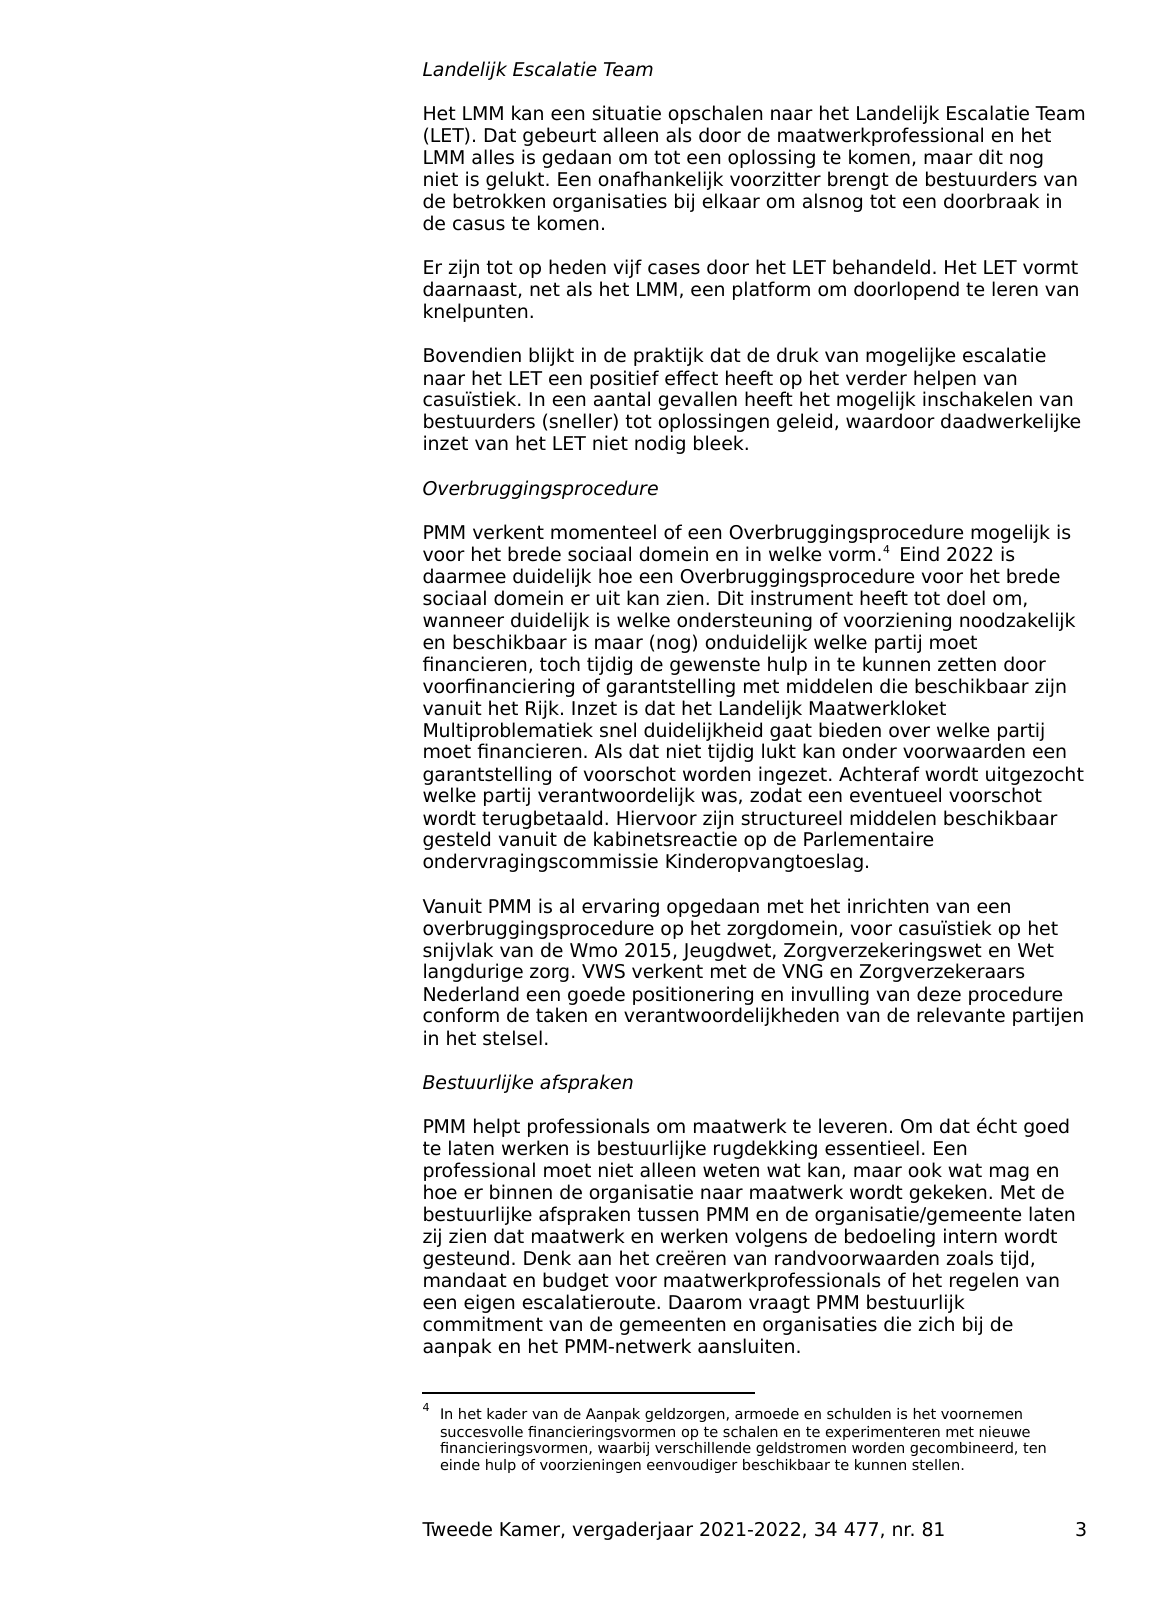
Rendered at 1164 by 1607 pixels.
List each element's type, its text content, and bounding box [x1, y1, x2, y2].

subtitle Bestuurlijke afspraken [422, 1072, 1087, 1093]
text Het LMM kan een situatie opschalen naar het Landelijk Escalatie Team (LET). Dat gebeurt alleen als door de maatwerkprofessional en het LMM alles is gedaan om tot een oplossing te komen, maar dit nog niet is gelukt. Een onafhankelijk voorzitter brengt de bestuurders van de betrokken organisaties bij elkaar om alsnog tot een doorbraak in de casus te komen. [422, 103, 1087, 235]
text PMM helpt professionals om maatwerk te leveren. Om dat écht goed te laten werken is bestuurlijke rugdekking essentieel. Een professional moet niet alleen weten wat kan, maar ook wat mag en hoe er binnen de organisatie naar maatwerk wordt gekeken. Met de bestuurlijke afspraken tussen PMM en de organisatie/gemeente laten zij zien dat maatwerk en werken volgens de bedoeling intern wordt gesteund. Denk aan het creëren van randvoorwaarden zoals tijd, mandaat en budget voor maatwerkprofessionals of het regelen van een eigen escalatieroute. Daarom vraagt PMM bestuurlijk commitment van de gemeenten en organisaties die zich bij de aanpak en het PMM-netwerk aansluiten. [422, 1116, 1087, 1357]
subtitle Landelijk Escalatie Team [422, 59, 1087, 81]
text In het kader van de Aanpak geldzorgen, armoede en schulden is het voornemen succesvolle financieringsvormen op te schalen en te experimenteren met nieuwe financieringsvormen, waarbij verschillende geldstromen worden gecombineerd, ten einde hulp of voorzieningen eenvoudiger beschikbaar te kunnen stellen. [422, 1402, 1087, 1474]
subtitle Overbruggingsprocedure [422, 477, 1087, 499]
text Er zijn tot op heden vijf cases door het LET behandeld. Het LET vormt daarnaast, net als het LMM, een platform om doorlopend te leren van knelpunten. [422, 257, 1087, 323]
text Vanuit PMM is al ervaring opgedaan met het inrichten van een overbruggingsprocedure op het zorgdomein, voor casuïstiek op het snijvlak van de Wmo 2015, Jeugdwet, Zorgverzekeringswet en Wet langdurige zorg. VWS verkent met de VNG en Zorgverzekeraars Nederland een goede positionering en invulling van deze procedure conform de taken en verantwoordelijkheden van de relevante partijen in het stelsel. [422, 896, 1087, 1049]
text PMM verkent momenteel of een Overbruggingsprocedure mogelijk is voor het brede sociaal domein en in welke vorm. Eind 2022 is daarmee duidelijk hoe een Overbruggingsprocedure voor het brede sociaal domein er uit kan zien. Dit instrument heeft tot doel om, wanneer duidelijk is welke ondersteuning of voorziening noodzakelijk en beschikbaar is maar (nog) onduidelijk welke partij moet financieren, toch tijdig de gewenste hulp in te kunnen zetten door voorfinanciering of garantstelling met middelen die beschikbaar zijn vanuit het Rijk. Inzet is dat het Landelijk Maatwerkloket Multiproblematiek snel duidelijkheid gaat bieden over welke partij moet financieren. Als dat niet tijdig lukt kan onder voorwaarden een garantstelling of voorschot worden ingezet. Achteraf wordt uitgezocht welke partij verantwoordelijk was, zodat een eventueel voorschot wordt terugbetaald. Hiervoor zijn structureel middelen beschikbaar gesteld vanuit de kabinetsreactie op de Parlementaire ondervragingscommissie Kinderopvangtoeslag. [422, 522, 1087, 873]
text Bovendien blijkt in de praktijk dat de druk van mogelijke escalatie naar het LET een positief effect heeft op het verder helpen van casuïstiek. In een aantal gevallen heeft het mogelijk inschakelen van bestuurders (sneller) tot oplossingen geleid, waardoor daadwerkelijke inzet van het LET niet nodig bleek. [422, 345, 1087, 455]
